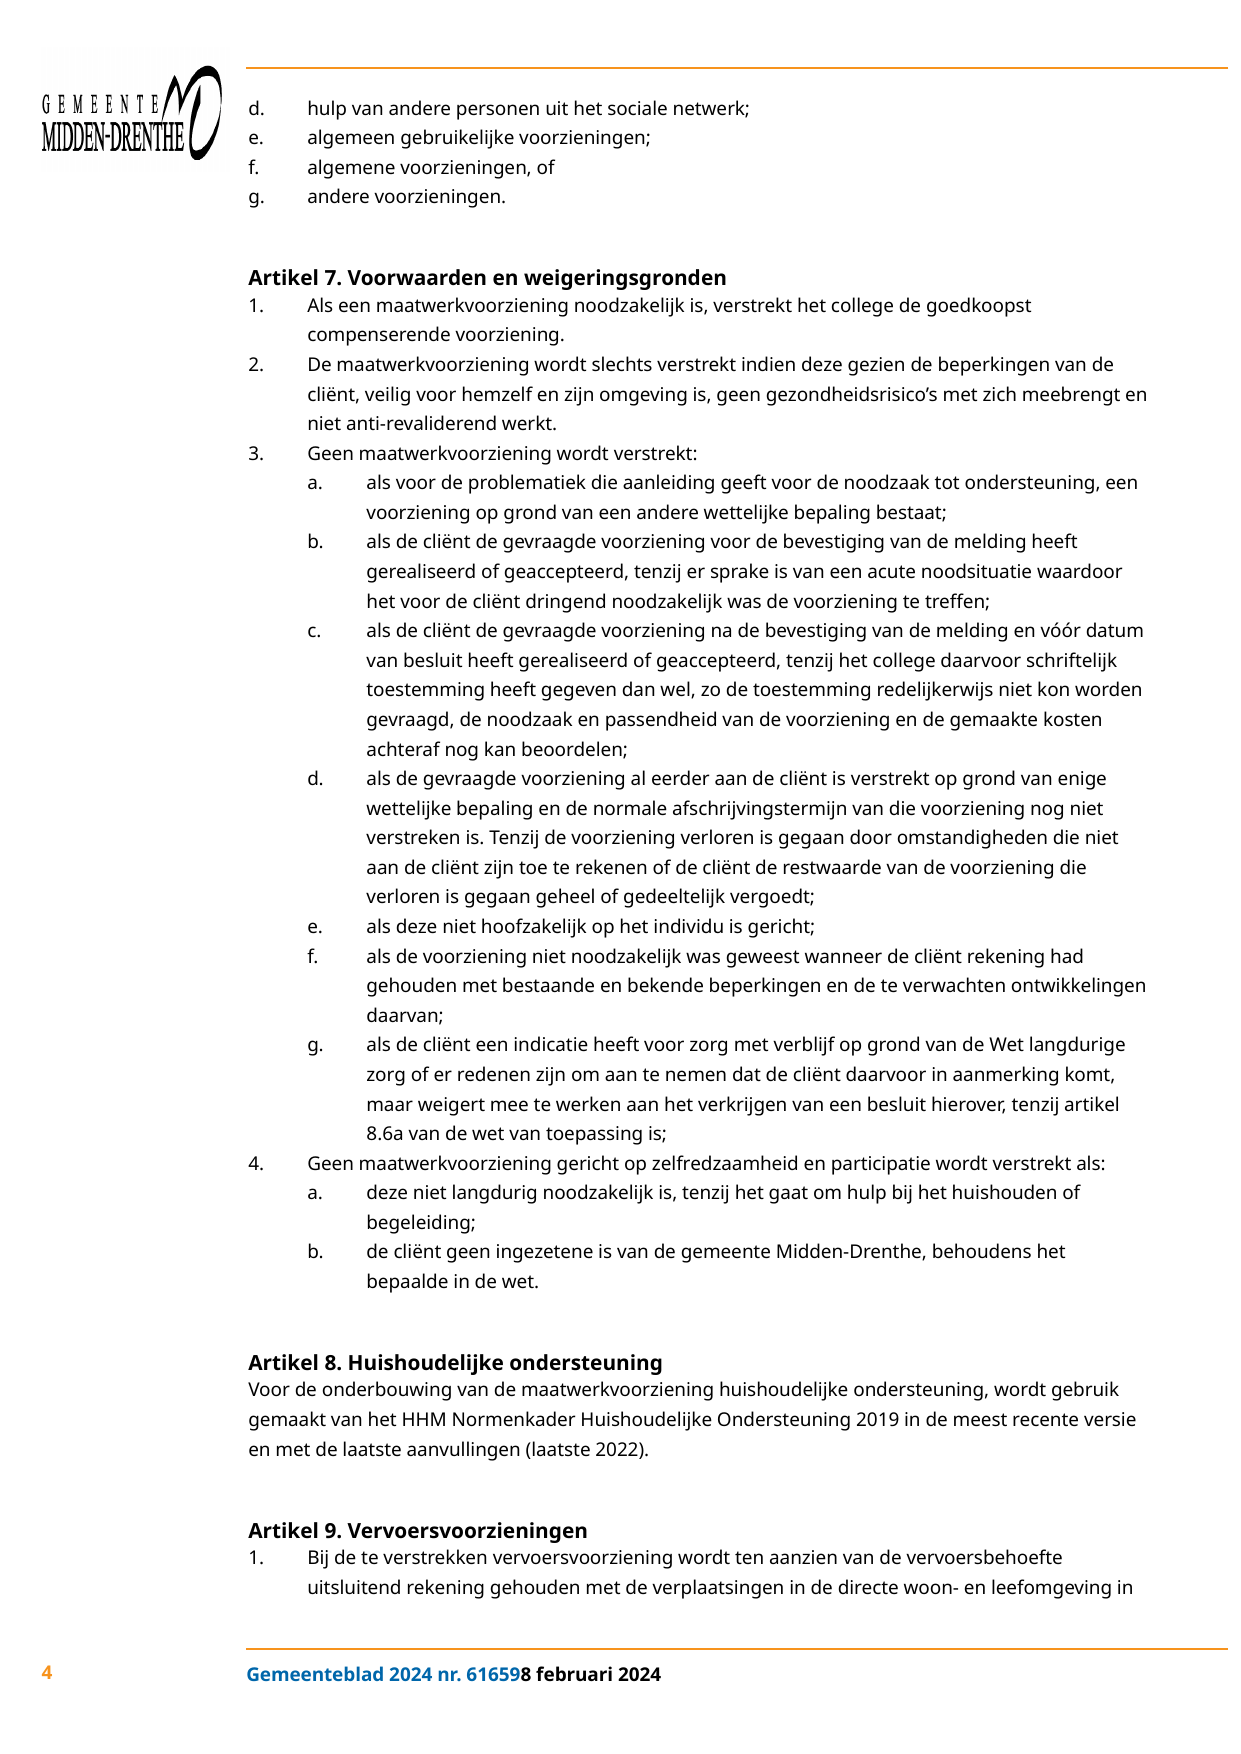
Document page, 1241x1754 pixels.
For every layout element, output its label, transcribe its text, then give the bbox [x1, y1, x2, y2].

list andere voorzieningen. [248, 183, 1152, 209]
list Geen maatwerkvoorziening wordt verstrekt: [248, 440, 1152, 466]
list Geen maatwerkvoorziening gericht op zelfredzaamheid en participatie wordt verstrekt als: [248, 1150, 1152, 1176]
text Artikel 7. Voorwaarden en weigeringsgronden [248, 263, 1152, 292]
list hulp van andere personen uit het sociale netwerk; [248, 95, 1152, 121]
list algemene voorzieningen, of [248, 154, 1152, 180]
list als voor de problematiek die aanleiding geeft voor de noodzaak tot ondersteuning, een voorziening op grond van een andere wettelijke bepaling bestaat; [307, 469, 1152, 525]
list als de gevraagde voorziening al eerder aan de cliënt is verstrekt op grond van enige wettelijke bepaling en de normale afschrijvingstermijn van die voorziening nog niet verstreken is. Tenzij de voorziening verloren is gegaan door omstandigheden die niet aan de cliënt zijn toe te rekenen of de cliënt de restwaarde van de voorziening die verloren is gegaan geheel of gedeeltelijk vergoedt; [307, 765, 1152, 909]
list Bij de te verstrekken vervoersvoorziening wordt ten aanzien van de vervoersbehoefte uitsluitend rekening gehouden met de verplaatsingen in de directe woon- en leefomgeving in [248, 1544, 1152, 1599]
text Artikel 9. Vervoersvoorzieningen [248, 1516, 1152, 1544]
list algemeen gebruikelijke voorzieningen; [248, 124, 1152, 150]
text Artikel 8. Huishoudelijke ondersteuning [248, 1348, 1152, 1377]
list als de cliënt een indicatie heeft voor zorg met verblijf op grond van de Wet langdurige zorg of er redenen zijn om aan te nemen dat de cliënt daarvoor in aanmerking komt, maar weigert mee te werken aan het verkrijgen van een besluit hierover, tenzij artikel 8.6a van de wet van toepassing is; [307, 1032, 1152, 1146]
list als de cliënt de gevraagde voorziening voor de bevestiging van de melding heeft gerealiseerd of geaccepteerd, tenzij er sprake is van een acute noodsituatie waardoor het voor de cliënt dringend noodzakelijk was de voorziening te treffen; [307, 529, 1152, 613]
list de cliënt geen ingezetene is van de gemeente Midden-Drenthe, behoudens het bepaalde in de wet. [307, 1239, 1152, 1294]
list als de cliënt de gevraagde voorziening na de bevestiging van de melding en vóór datum van besluit heeft gerealiseerd of geaccepteerd, tenzij het college daarvoor schriftelijk toestemming heeft gegeven dan wel, zo de toestemming redelijkerwijs niet kon worden gevraagd, de noodzaak en passendheid van de voorziening en de gemaakte kosten achteraf nog kan beoordelen; [307, 617, 1152, 761]
text Voor de onderbouwing van de maatwerkvoorziening huishoudelijke ondersteuning, wordt gebruik gemaakt van het HHM Normenkader Huishoudelijke Ondersteuning 2019 in de meest recente versie en met de laatste aanvullingen (laatste 2022). [248, 1377, 1152, 1462]
list als deze niet hoofzakelijk op het individu is gericht; [307, 913, 1152, 939]
list als de voorziening niet noodzakelijk was geweest wanneer de cliënt rekening had gehouden met bestaande en bekende beperkingen en de te verwachten ontwikkelingen daarvan; [307, 943, 1152, 1028]
list deze niet langdurig noodzakelijk is, tenzij het gaat om hulp bij het huishouden of begeleiding; [307, 1179, 1152, 1235]
picture [41, 47, 231, 172]
list Als een maatwerkvoorziening noodzakelijk is, verstrekt het college de goedkoopst compenserende voorziening. [248, 292, 1152, 347]
list De maatwerkvoorziening wordt slechts verstrekt indien deze gezien de beperkingen van de cliënt, veilig voor hemzelf en zijn omgeving is, geen gezondheidsrisico’s met zich meebrengt en niet anti-revaliderend werkt. [248, 351, 1152, 436]
